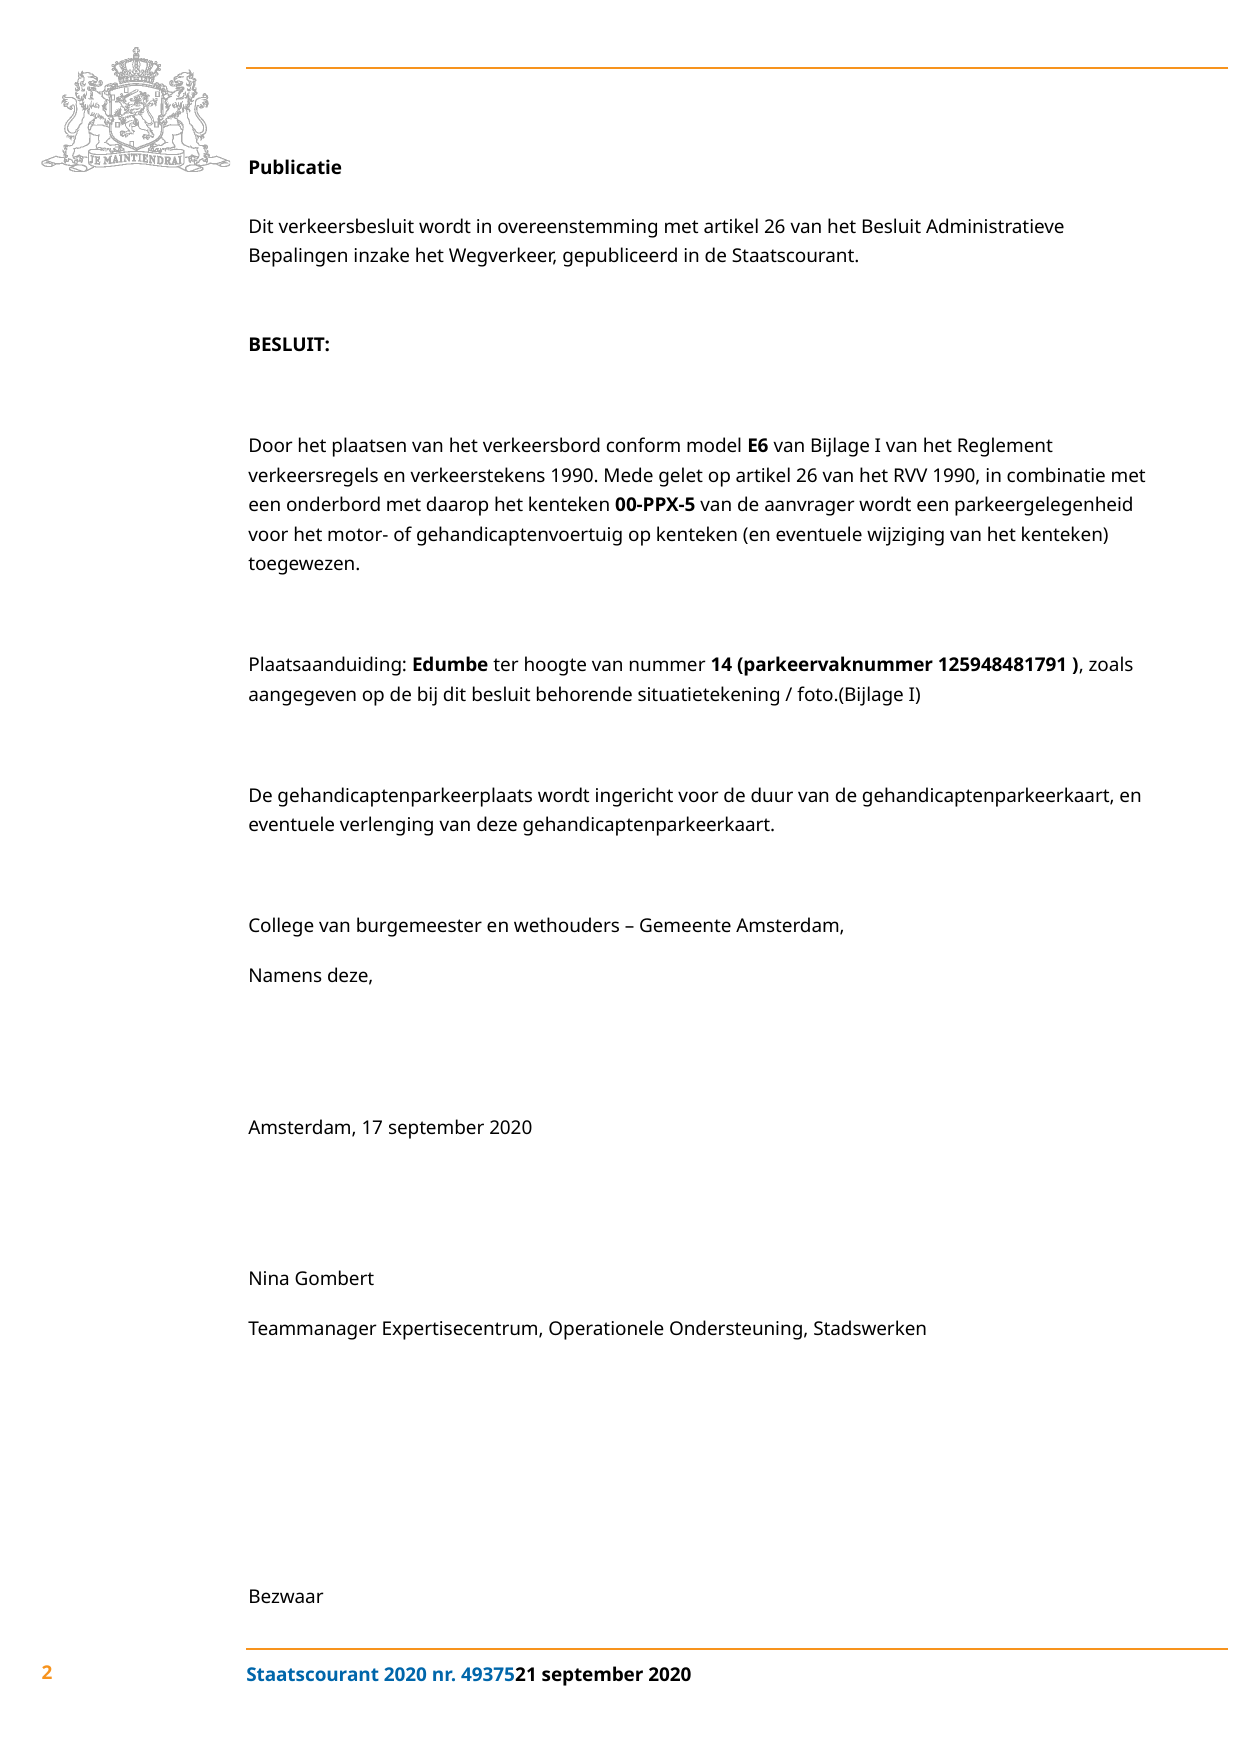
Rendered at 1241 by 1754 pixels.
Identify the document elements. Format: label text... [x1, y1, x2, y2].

text Namens deze, [248, 963, 1152, 988]
text College van burgemeester en wethouders – Gemeente Amsterdam, [248, 912, 1152, 938]
text Publicatie [248, 154, 1152, 180]
text Door het plaatsen van het verkeersbord conform model E6 van Bijlage I van het Reglement verkeersregels en verkeerstekens 1990. Mede gelet op artikel 26 van het RVV 1990, in combinatie met een onderbord met daarop het kenteken 00-PPX-5 van de aanvrager wordt een parkeergelegenheid voor het motor- of gehandicaptenvoertuig op kenteken (en eventuele wijziging van het kenteken) toegewezen. [248, 432, 1152, 576]
picture [41, 47, 231, 172]
text BESLUIT: [248, 331, 1152, 357]
text Nina Gombert [248, 1265, 1152, 1291]
text Plaatsaanduiding: Edumbe ter hoogte van nummer 14 (parkeervaknummer 125948481791 ), zoals aangegeven op de bij dit besluit behorende situatietekening / foto.(Bijlage I) [248, 651, 1152, 707]
text Bezwaar [248, 1588, 1152, 1607]
text Amsterdam, 17 september 2020 [248, 1114, 1152, 1140]
text De gehandicaptenparkeerplaats wordt ingericht voor de duur van de gehandicaptenparkeerkaart, en eventuele verlenging van deze gehandicaptenparkeerkaart. [248, 782, 1152, 837]
text Dit verkeersbesluit wordt in overeenstemming met artikel 26 van het Besluit Administratieve Bepalingen inzake het Wegverkeer, gepubliceerd in de Staatscourant. [248, 213, 1152, 268]
text Teammanager Expertisecentrum, Operationele Ondersteuning, Stadswerken [248, 1316, 1152, 1341]
